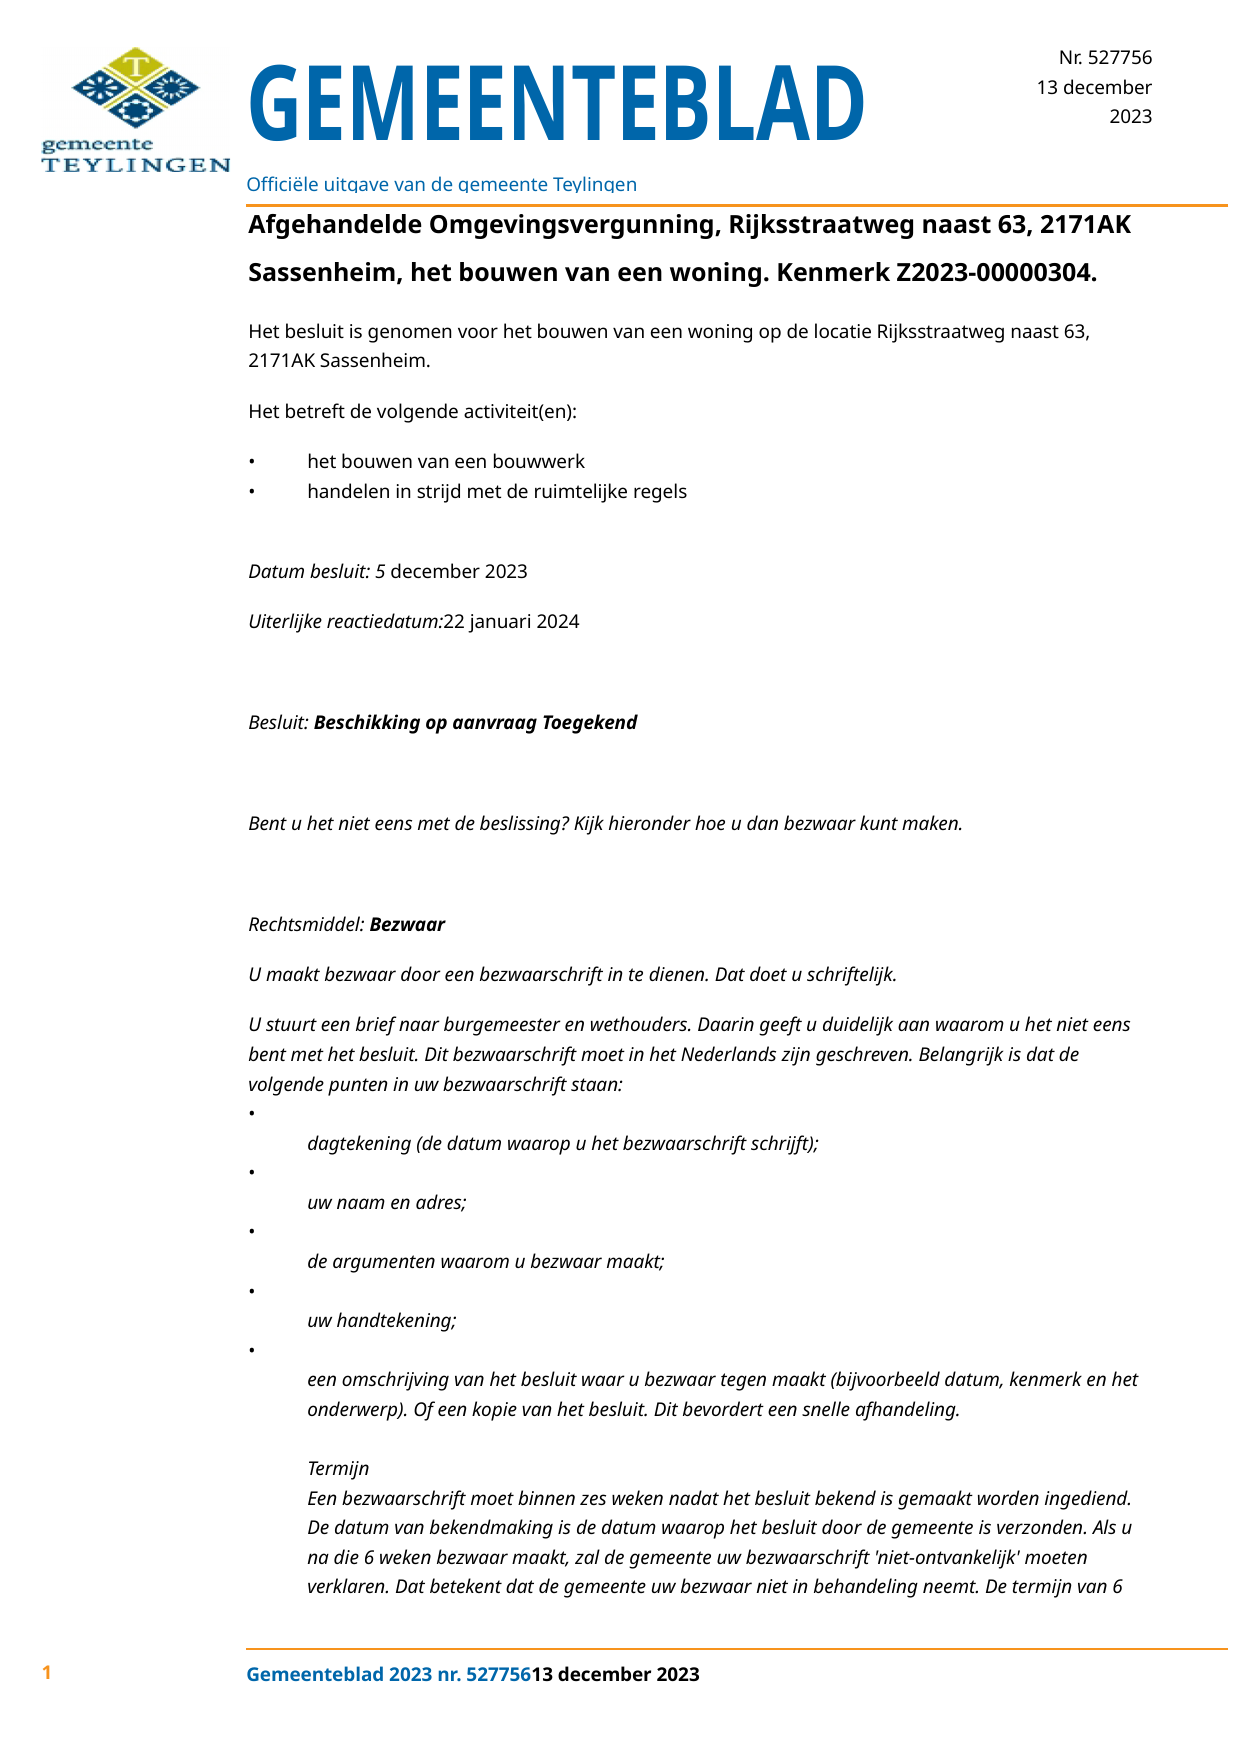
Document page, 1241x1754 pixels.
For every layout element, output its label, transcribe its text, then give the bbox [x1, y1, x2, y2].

text Het betreft de volgende activiteit(en): [248, 398, 1152, 424]
picture [41, 47, 231, 172]
list uw handtekening; [248, 1307, 1152, 1333]
list dagtekening (de datum waarop u het bezwaarschrift schrijft); [248, 1130, 1152, 1156]
text Het besluit is genomen voor het bouwen van een woning op de locatie Rijksstraatweg naast 63, 2171AK Sassenheim. [248, 318, 1152, 373]
list Termijn [248, 1455, 1152, 1481]
text Uiterlijke reactiedatum:22 januari 2024 [248, 608, 1152, 634]
text Besluit: Beschikking op aanvraag Toegekend [248, 709, 1152, 735]
text Datum besluit: 5 december 2023 [248, 558, 1152, 584]
list het bouwen van een bouwwerk [248, 448, 1152, 474]
list de argumenten waarom u bezwaar maakt; [248, 1248, 1152, 1274]
list uw naam en adres; [248, 1189, 1152, 1215]
text Bent u het niet eens met de beslissing? Kijk hieronder hoe u dan bezwaar kunt maken. [248, 810, 1152, 836]
text U maakt bezwaar door een bezwaarschrift in te dienen. Dat doet u schriftelijk. [248, 961, 1152, 987]
text U stuurt een brief naar burgemeester en wethouders. Daarin geeft u duidelijk aan waarom u het niet eens bent met het besluit. Dit bezwaarschrift moet in het Nederlands zijn geschreven. Belangrijk is dat de volgende punten in uw bezwaarschrift staan: [248, 1012, 1152, 1097]
text Rechtsmiddel: Bezwaar [248, 911, 1152, 937]
list handelen in strijd met de ruimtelijke regels [248, 478, 1152, 504]
list een omschrijving van het besluit waar u bezwaar tegen maakt (bijvoorbeeld datum, kenmerk en het onderwerp). Of een kopie van het besluit. Dit bevordert een snelle afhandeling. [248, 1367, 1152, 1422]
list Een bezwaarschrift moet binnen zes weken nadat het besluit bekend is gemaakt worden ingediend. De datum van bekendmaking is de datum waarop het besluit door de gemeente is verzonden. Als u na die 6 weken bezwaar maakt, zal de gemeente uw bezwaarschrift 'niet-ontvankelijk' moeten verklaren. Dat betekent dat de gemeente uw bezwaar niet in behandeling neemt. De termijn van 6 [248, 1485, 1152, 1599]
text Afgehandelde Omgevingsvergunning, Rijksstraatweg naast 63, 2171AK Sassenheim, het bouwen van een woning. Kenmerk Z2023-00000304. [248, 207, 1152, 288]
